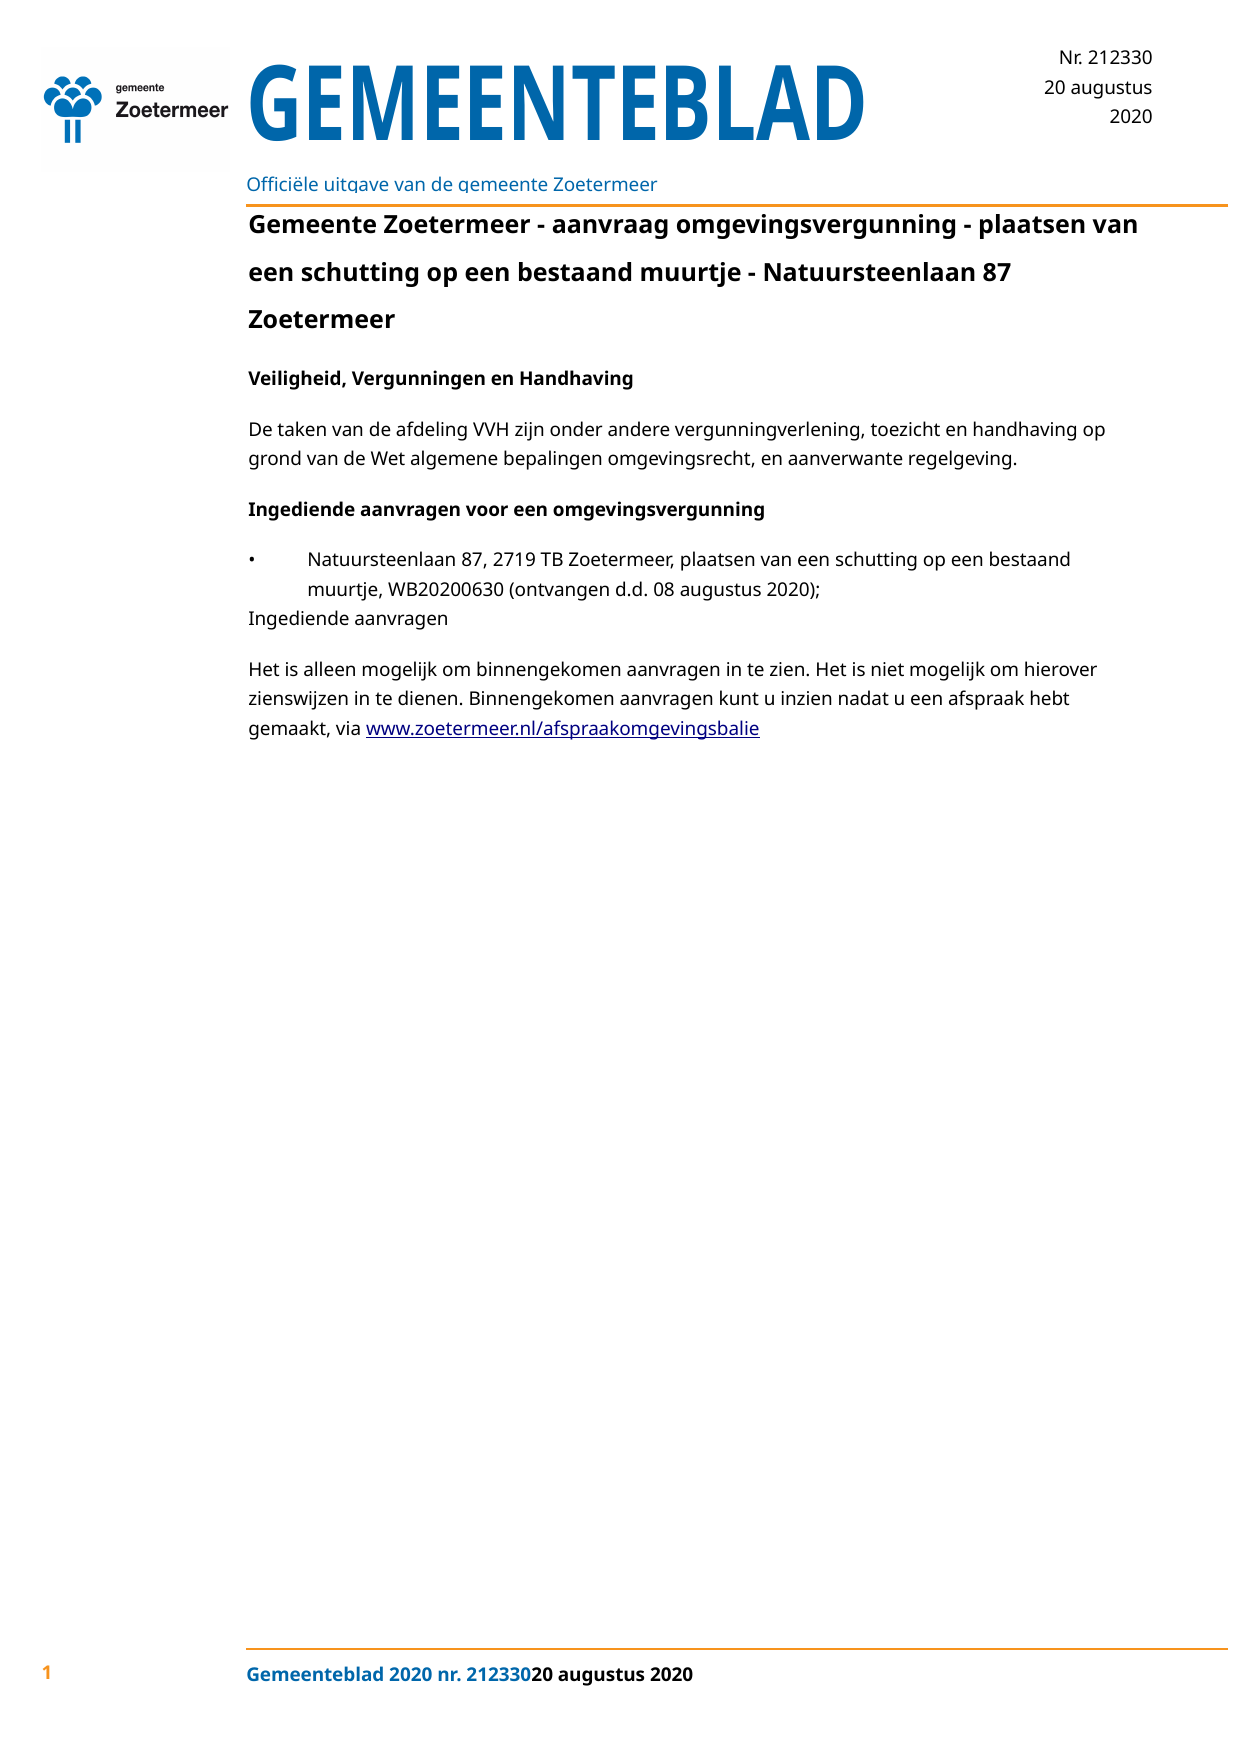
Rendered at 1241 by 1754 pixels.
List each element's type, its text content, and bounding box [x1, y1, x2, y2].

picture [41, 47, 231, 172]
text Het is alleen mogelijk om binnengekomen aanvragen in te zien. Het is niet mogelijk om hierover zienswijzen in te dienen. Binnengekomen aanvragen kunt u inzien nadat u een afspraak hebt gemaakt, via www.zoetermeer.nl/afspraakomgevingsbalie [248, 656, 1152, 741]
text Gemeente Zoetermeer - aanvraag omgevingsvergunning - plaatsen van een schutting op een bestaand muurtje - Natuursteenlaan 87 Zoetermeer [248, 207, 1152, 336]
text Ingediende aanvragen [248, 606, 1152, 631]
text Veiligheid, Vergunningen en Handhaving [248, 366, 1152, 391]
text De taken van de afdeling VVH zijn onder andere vergunningverlening, toezicht en handhaving op grond van de Wet algemene bepalingen omgevingsrecht, en aanverwante regelgeving. [248, 416, 1152, 471]
text Ingediende aanvragen voor een omgevingsvergunning [248, 496, 1152, 522]
list Natuursteenlaan 87, 2719 TB Zoetermeer, plaatsen van een schutting op een bestaand muurtje, WB20200630 (ontvangen d.d. 08 augustus 2020); [248, 546, 1152, 602]
